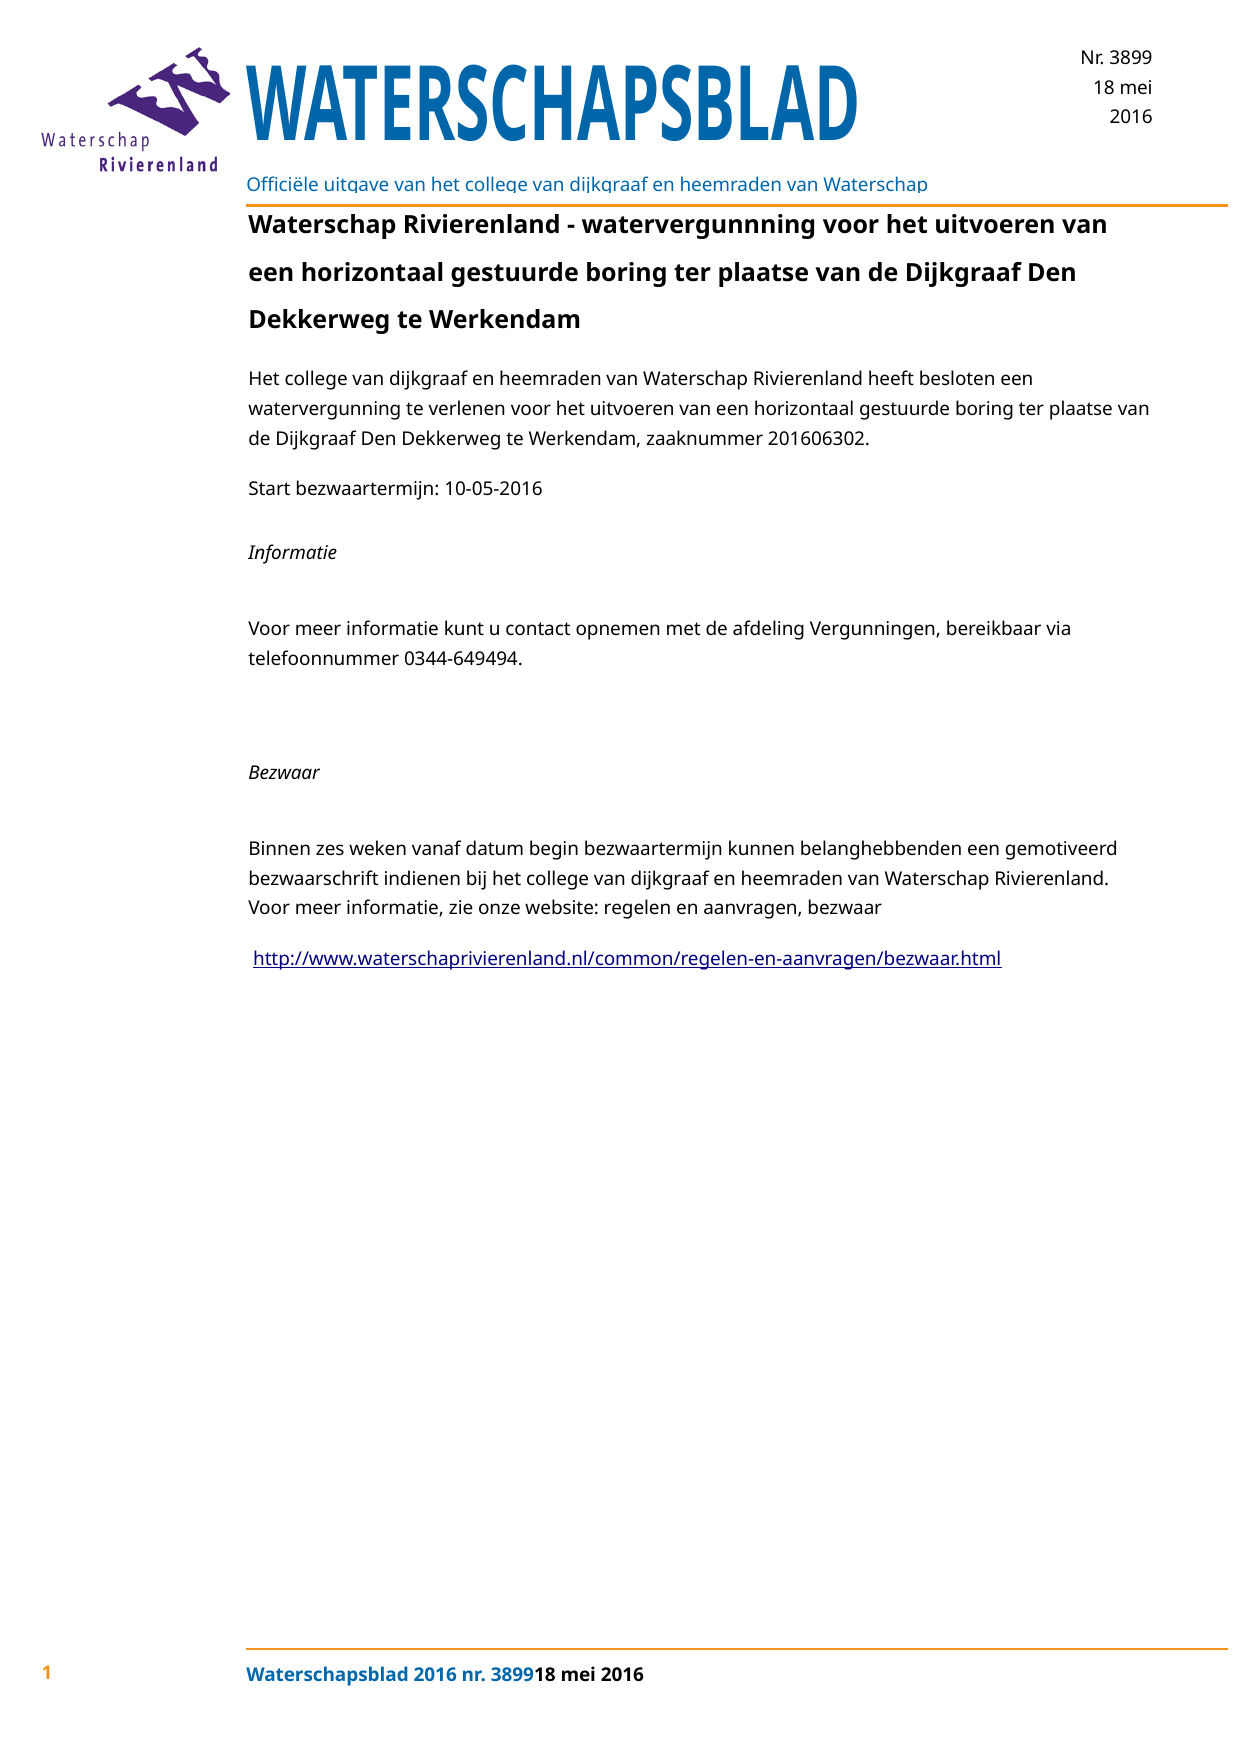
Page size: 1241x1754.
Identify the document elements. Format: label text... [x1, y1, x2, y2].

text Start bezwaartermijn: 10-05-2016 [248, 475, 1152, 501]
text Voor meer informatie kunt u contact opnemen met de afdeling Vergunningen, bereikbaar via telefoonnummer 0344-649494. [248, 615, 1152, 671]
text Het college van dijkgraaf en heemraden van Waterschap Rivierenland heeft besloten een watervergunning te verlenen voor het uitvoeren van een horizontaal gestuurde boring ter plaatse van de Dijkgraaf Den Dekkerweg te Werkendam, zaaknummer 201606302. [248, 366, 1152, 450]
text Waterschap Rivierenland - watervergunnning voor het uitvoeren van een horizontaal gestuurde boring ter plaatse van de Dijkgraaf Den Dekkerweg te Werkendam [248, 207, 1152, 336]
text Binnen zes weken vanaf datum begin bezwaartermijn kunnen belanghebbenden een gemotiveerd bezwaarschrift indienen bij het college van dijkgraaf en heemraden van Waterschap Rivierenland. Voor meer informatie, zie onze website: regelen en aanvragen, bezwaar [248, 835, 1152, 920]
text http://www.waterschaprivierenland.nl/common/regelen-en-aanvragen/bezwaar.html [248, 945, 1152, 971]
picture [41, 47, 231, 172]
text Informatie [248, 539, 1152, 565]
text Bezwaar [248, 759, 1152, 785]
